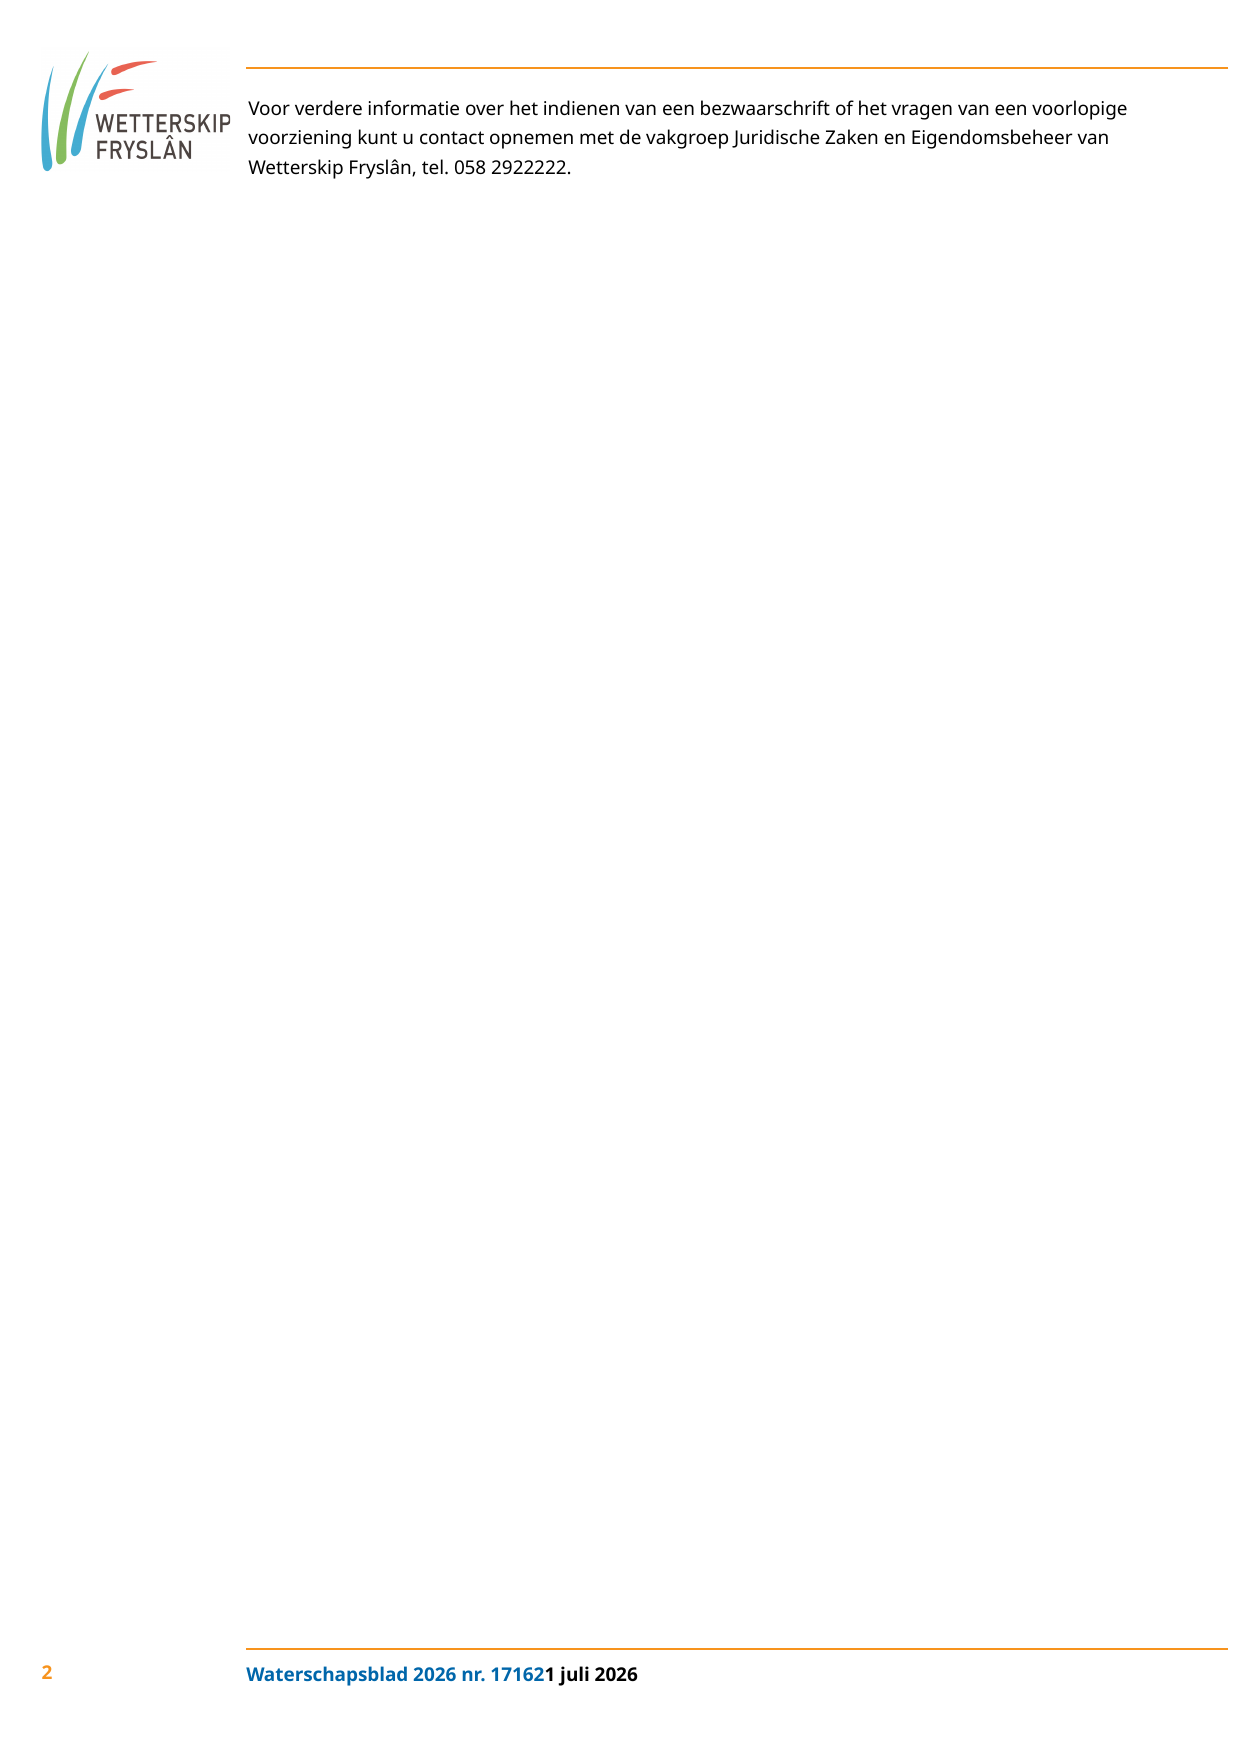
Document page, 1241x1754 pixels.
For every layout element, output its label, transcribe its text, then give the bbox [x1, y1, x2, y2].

picture [41, 47, 231, 172]
text Voor verdere informatie over het indienen van een bezwaarschrift of het vragen van een voorlopige voorziening kunt u contact opnemen met de vakgroep Juridische Zaken en Eigendomsbeheer van Wetterskip Fryslân, tel. 058 2922222. [248, 95, 1152, 180]
